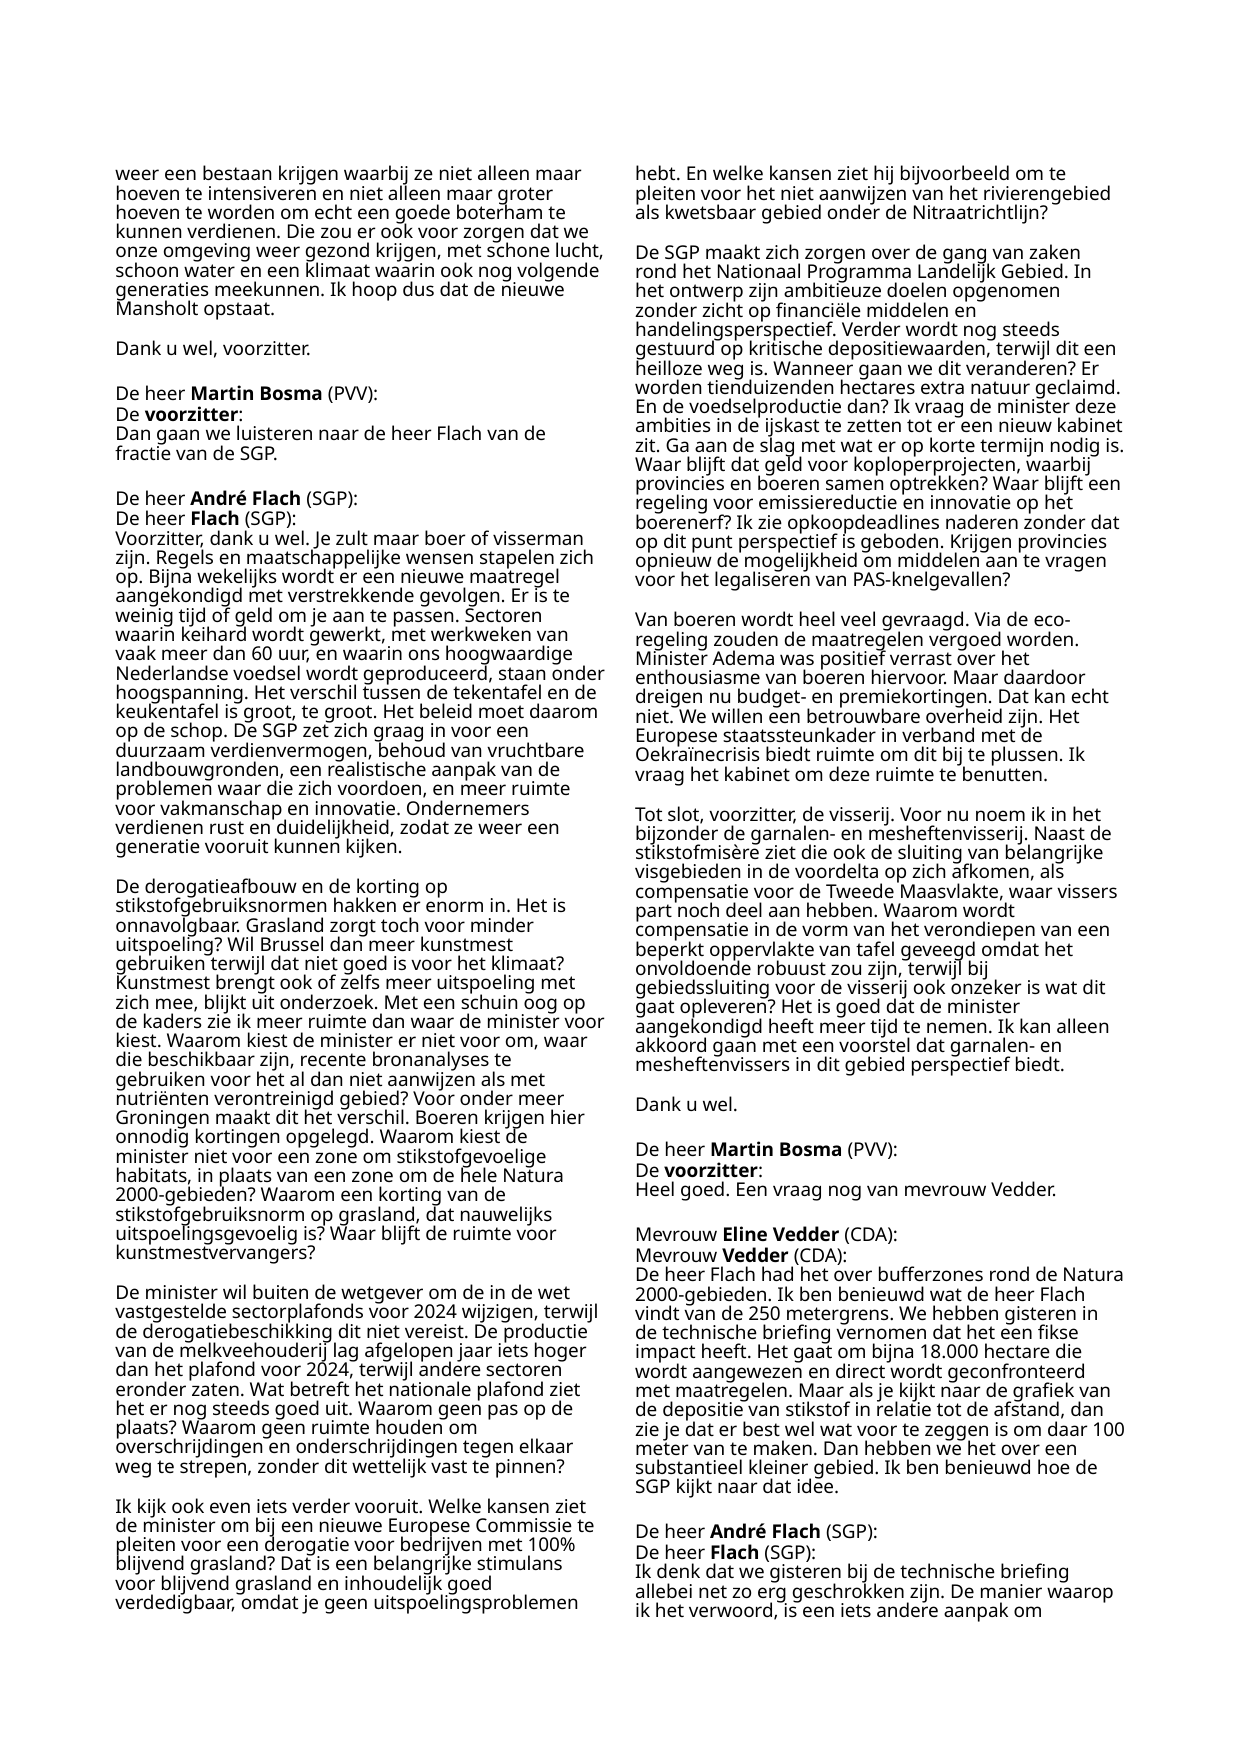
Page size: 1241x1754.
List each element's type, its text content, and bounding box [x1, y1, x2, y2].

text De derogatieafbouw en de korting op stikstofgebruiksnormen hakken er enorm in. Het is onnavolgbaar. Grasland zorgt toch voor minder uitspoeling? Wil Brussel dan meer kunstmest gebruiken terwijl dat niet goed is voor het klimaat? Kunstmest brengt ook of zelfs meer uitspoeling met zich mee, blijkt uit onderzoek. Met een schuin oog op de kaders zie ik meer ruimte dan waar de minister voor kiest. Waarom kiest de minister er niet voor om, waar die beschikbaar zijn, recente bronanalyses te gebruiken voor het al dan niet aanwijzen als met nutriënten verontreinigd gebied? Voor onder meer Groningen maakt dit het verschil. Boeren krijgen hier onnodig kortingen opgelegd. Waarom kiest de minister niet voor een zone om stikstofgevoelige habitats, in plaats van een zone om de hele Natura 2000-gebieden? Waarom een korting van de stikstofgebruiksnorm op grasland, dat nauwelijks uitspoelingsgevoelig is? Waar blijft de ruimte voor kunstmestvervangers? [115, 878, 605, 1263]
text Mevrouw Eline Vedder (CDA): [635, 1221, 1125, 1247]
text Dank u wel. [635, 1096, 1125, 1115]
text hebt. En welke kansen ziet hij bijvoorbeeld om te pleiten voor het niet aanwijzen van het rivierengebied als kwetsbaar gebied onder de Nitraatrichtlijn? [635, 165, 1125, 223]
text Voorzitter, dank u wel. Je zult maar boer of visserman zijn. Regels en maatschappelijke wensen stapelen zich op. Bijna wekelijks wordt er een nieuwe maatregel aangekondigd met verstrekkende gevolgen. Er is te weinig tijd of geld om je aan te passen. Sectoren waarin keihard wordt gewerkt, met werkweken van vaak meer dan 60 uur, en waarin ons hoogwaardige Nederlandse voedsel wordt geproduceerd, staan onder hoogspanning. Het verschil tussen de tekentafel en de keukentafel is groot, te groot. Het beleid moet daarom op de schop. De SGP zet zich graag in voor een duurzaam verdienvermogen, behoud van vruchtbare landbouwgronden, een realistische aanpak van de problemen waar die zich voordoen, en meer ruimte voor vakmanschap en innovatie. Ondernemers verdienen rust en duidelijkheid, zodat ze weer een generatie vooruit kunnen kijken. [115, 530, 605, 857]
text De heer André Flach (SGP): [635, 1518, 1125, 1544]
text Van boeren wordt heel veel gevraagd. Via de eco-regeling zouden de maatregelen vergoed worden. Minister Adema was positief verrast over het enthousiasme van boeren hiervoor. Maar daardoor dreigen nu budget- en premiekortingen. Dat kan echt niet. We willen een betrouwbare overheid zijn. Het Europese staatssteunkader in verband met de Oekraïnecrisis biedt ruimte om dit bij te plussen. Ik vraag het kabinet om deze ruimte te benutten. [635, 611, 1125, 785]
text De voorzitter: [635, 1162, 1125, 1181]
text Mevrouw Vedder (CDA): [635, 1247, 1125, 1266]
text Heel goed. Een vraag nog van mevrouw Vedder. [635, 1181, 1125, 1201]
text De heer Flach (SGP): [115, 510, 605, 530]
text Dan gaan we luisteren naar de heer Flach van de fractie van de SGP. [115, 425, 605, 464]
text De heer André Flach (SGP): [115, 485, 605, 510]
text De SGP maakt zich zorgen over de gang van zaken rond het Nationaal Programma Landelijk Gebied. In het ontwerp zijn ambitieuze doelen opgenomen zonder zicht op financiële middelen en handelingsperspectief. Verder wordt nog steeds gestuurd op kritische depositiewaarden, terwijl dit een heilloze weg is. Wanneer gaan we dit veranderen? Er worden tienduizenden hectares extra natuur geclaimd. En de voedselproductie dan? Ik vraag de minister deze ambities in de ijskast te zetten tot er een nieuw kabinet zit. Ga aan de slag met wat er op korte termijn nodig is. Waar blijft dat geld voor koploperprojecten, waarbij provincies en boeren samen optrekken? Waar blijft een regeling voor emissiereductie en innovatie op het boerenerf? Ik zie opkoopdeadlines naderen zonder dat op dit punt perspectief is geboden. Krijgen provincies opnieuw de mogelijkheid om middelen aan te vragen voor het legaliseren van PAS-knelgevallen? [635, 244, 1125, 591]
text weer een bestaan krijgen waarbij ze niet alleen maar hoeven te intensiveren en niet alleen maar groter hoeven te worden om echt een goede boterham te kunnen verdienen. Die zou er ook voor zorgen dat we onze omgeving weer gezond krijgen, met schone lucht, schoon water en een klimaat waarin ook nog volgende generaties meekunnen. Ik hoop dus dat de nieuwe Mansholt opstaat. [115, 165, 605, 319]
text De heer Flach (SGP): [635, 1544, 1125, 1563]
text Ik denk dat we gisteren bij de technische briefing allebei net zo erg geschrokken zijn. De manier waarop ik het verwoord, is een iets andere aanpak om [635, 1563, 1125, 1621]
text De heer Martin Bosma (PVV): [115, 380, 605, 406]
text Tot slot, voorzitter, de visserij. Voor nu noem ik in het bijzonder de garnalen- en mesheftenvisserij. Naast de stikstofmisère ziet die ook de sluiting van belangrijke visgebieden in de voordelta op zich afkomen, als compensatie voor de Tweede Maasvlakte, waar vissers part noch deel aan hebben. Waarom wordt compensatie in de vorm van het verondiepen van een beperkt oppervlakte van tafel geveegd omdat het onvoldoende robuust zou zijn, terwijl bij gebiedssluiting voor de visserij ook onzeker is wat dit gaat opleveren? Het is goed dat de minister aangekondigd heeft meer tijd te nemen. Ik kan alleen akkoord gaan met een voorstel dat garnalen- en mesheftenvissers in dit gebied perspectief biedt. [635, 806, 1125, 1075]
text De minister wil buiten de wetgever om de in de wet vastgestelde sectorplafonds voor 2024 wijzigen, terwijl de derogatiebeschikking dit niet vereist. De productie van de melkveehouderij lag afgelopen jaar iets hoger dan het plafond voor 2024, terwijl andere sectoren eronder zaten. Wat betreft het nationale plafond ziet het er nog steeds goed uit. Waarom geen pas op de plaats? Waarom geen ruimte houden om overschrijdingen en onderschrijdingen tegen elkaar weg te strepen, zonder dit wettelijk vast te pinnen? [115, 1284, 605, 1477]
text De heer Flach had het over bufferzones rond de Natura 2000-gebieden. Ik ben benieuwd wat de heer Flach vindt van de 250 metergrens. We hebben gisteren in de technische briefing vernomen dat het een fikse impact heeft. Het gaat om bijna 18.000 hectare die wordt aangewezen en direct wordt geconfronteerd met maatregelen. Maar als je kijkt naar de grafiek van de depositie van stikstof in relatie tot de afstand, dan zie je dat er best wel wat voor te zeggen is om daar 100 meter van te maken. Dan hebben we het over een substantieel kleiner gebied. Ik ben benieuwd hoe de SGP kijkt naar dat idee. [635, 1266, 1125, 1498]
text Ik kijk ook even iets verder vooruit. Welke kansen ziet de minister om bij een nieuwe Europese Commissie te pleiten voor een derogatie voor bedrijven met 100% blijvend grasland? Dat is een belangrijke stimulans voor blijvend grasland en inhoudelijk goed verdedigbaar, omdat je geen uitspoelingsproblemen [115, 1498, 605, 1613]
text De heer Martin Bosma (PVV): [635, 1136, 1125, 1162]
text Dank u wel, voorzitter. [115, 340, 605, 359]
text De voorzitter: [115, 406, 605, 425]
